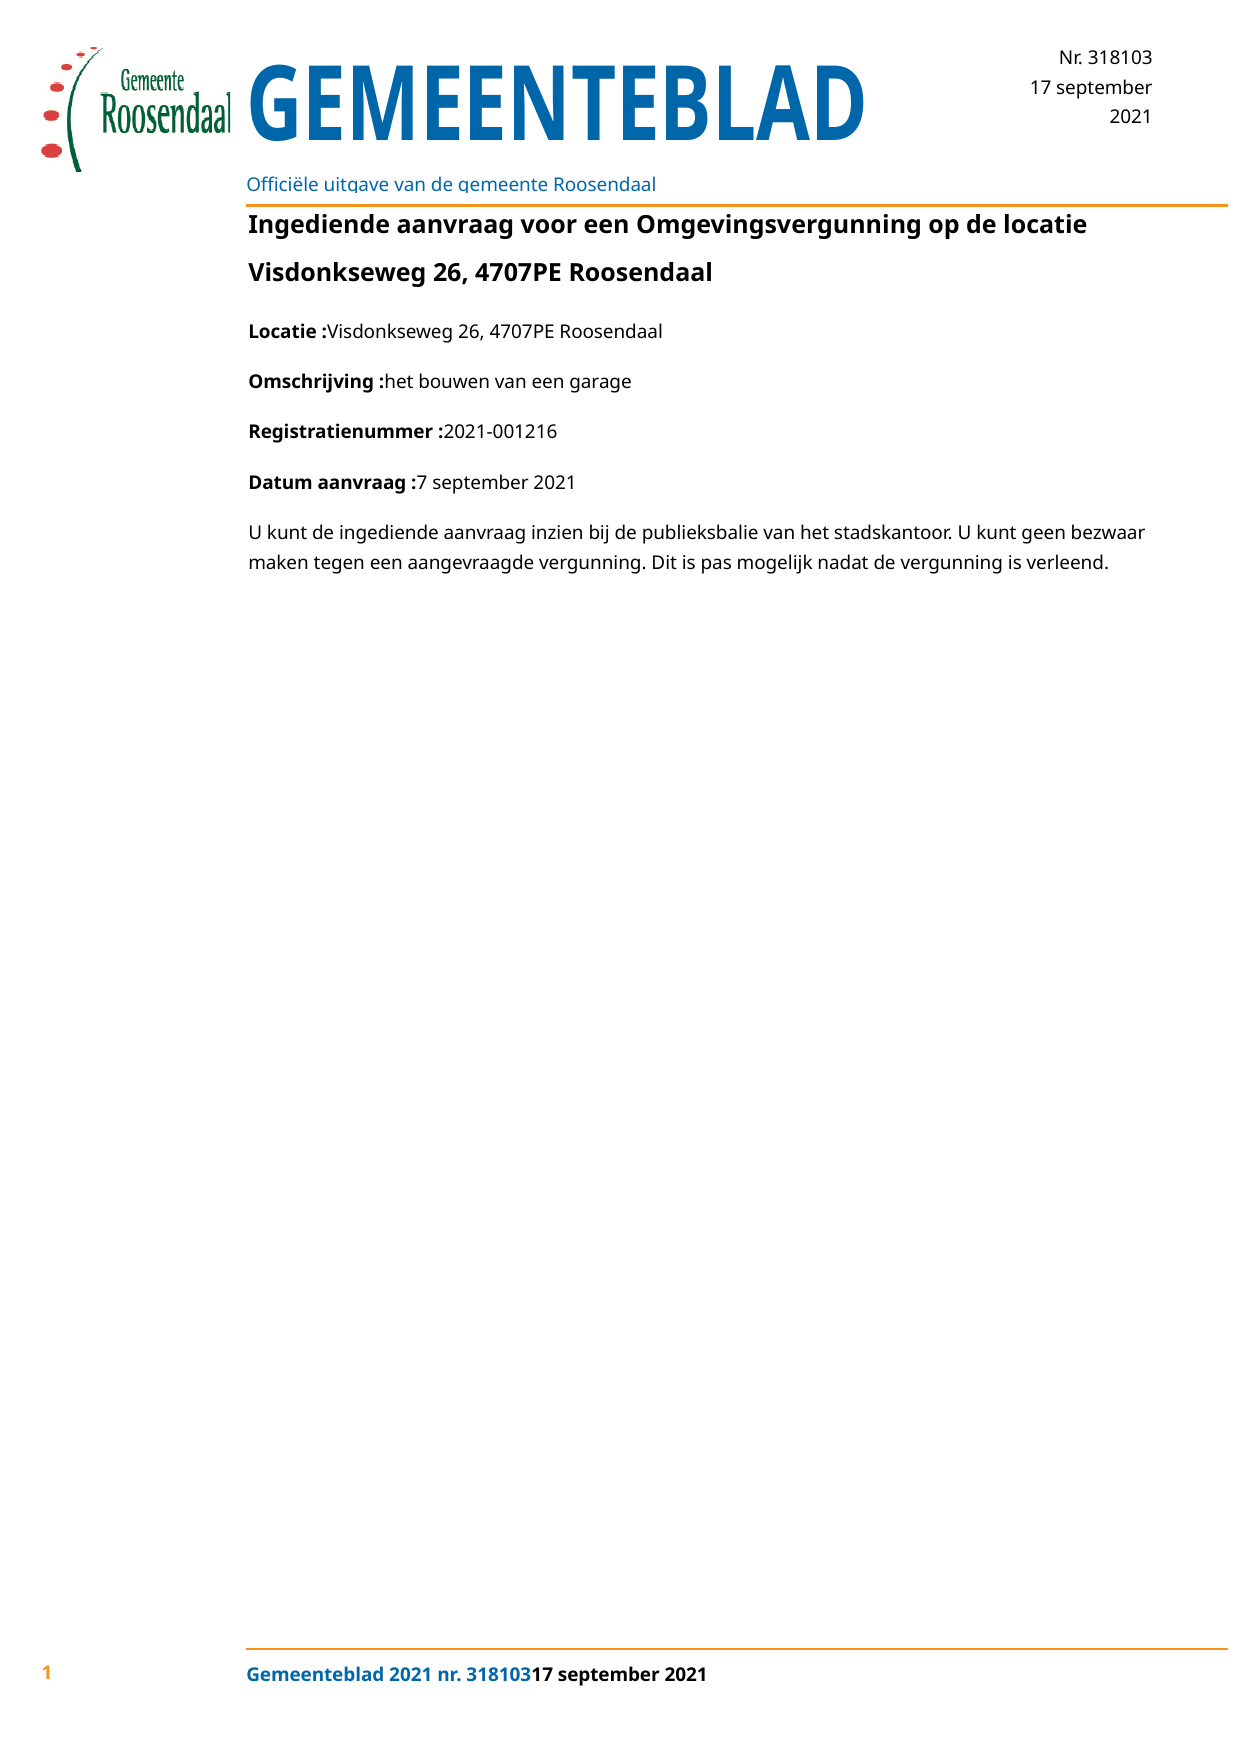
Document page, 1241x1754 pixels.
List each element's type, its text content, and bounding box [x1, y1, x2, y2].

text Registratienummer :2021-001216 [248, 419, 1152, 444]
text Ingediende aanvraag voor een Omgevingsvergunning op de locatie Visdonkseweg 26, 4707PE Roosendaal [248, 207, 1152, 288]
text U kunt de ingediende aanvraag inzien bij de publieksbalie van het stadskantoor. U kunt geen bezwaar maken tegen een aangevraagde vergunning. Dit is pas mogelijk nadat de vergunning is verleend. [248, 519, 1152, 575]
text Omschrijving :het bouwen van een garage [248, 368, 1152, 394]
text Datum aanvraag :7 september 2021 [248, 469, 1152, 495]
picture [41, 47, 231, 172]
text Locatie :Visdonkseweg 26, 4707PE Roosendaal [248, 318, 1152, 344]
